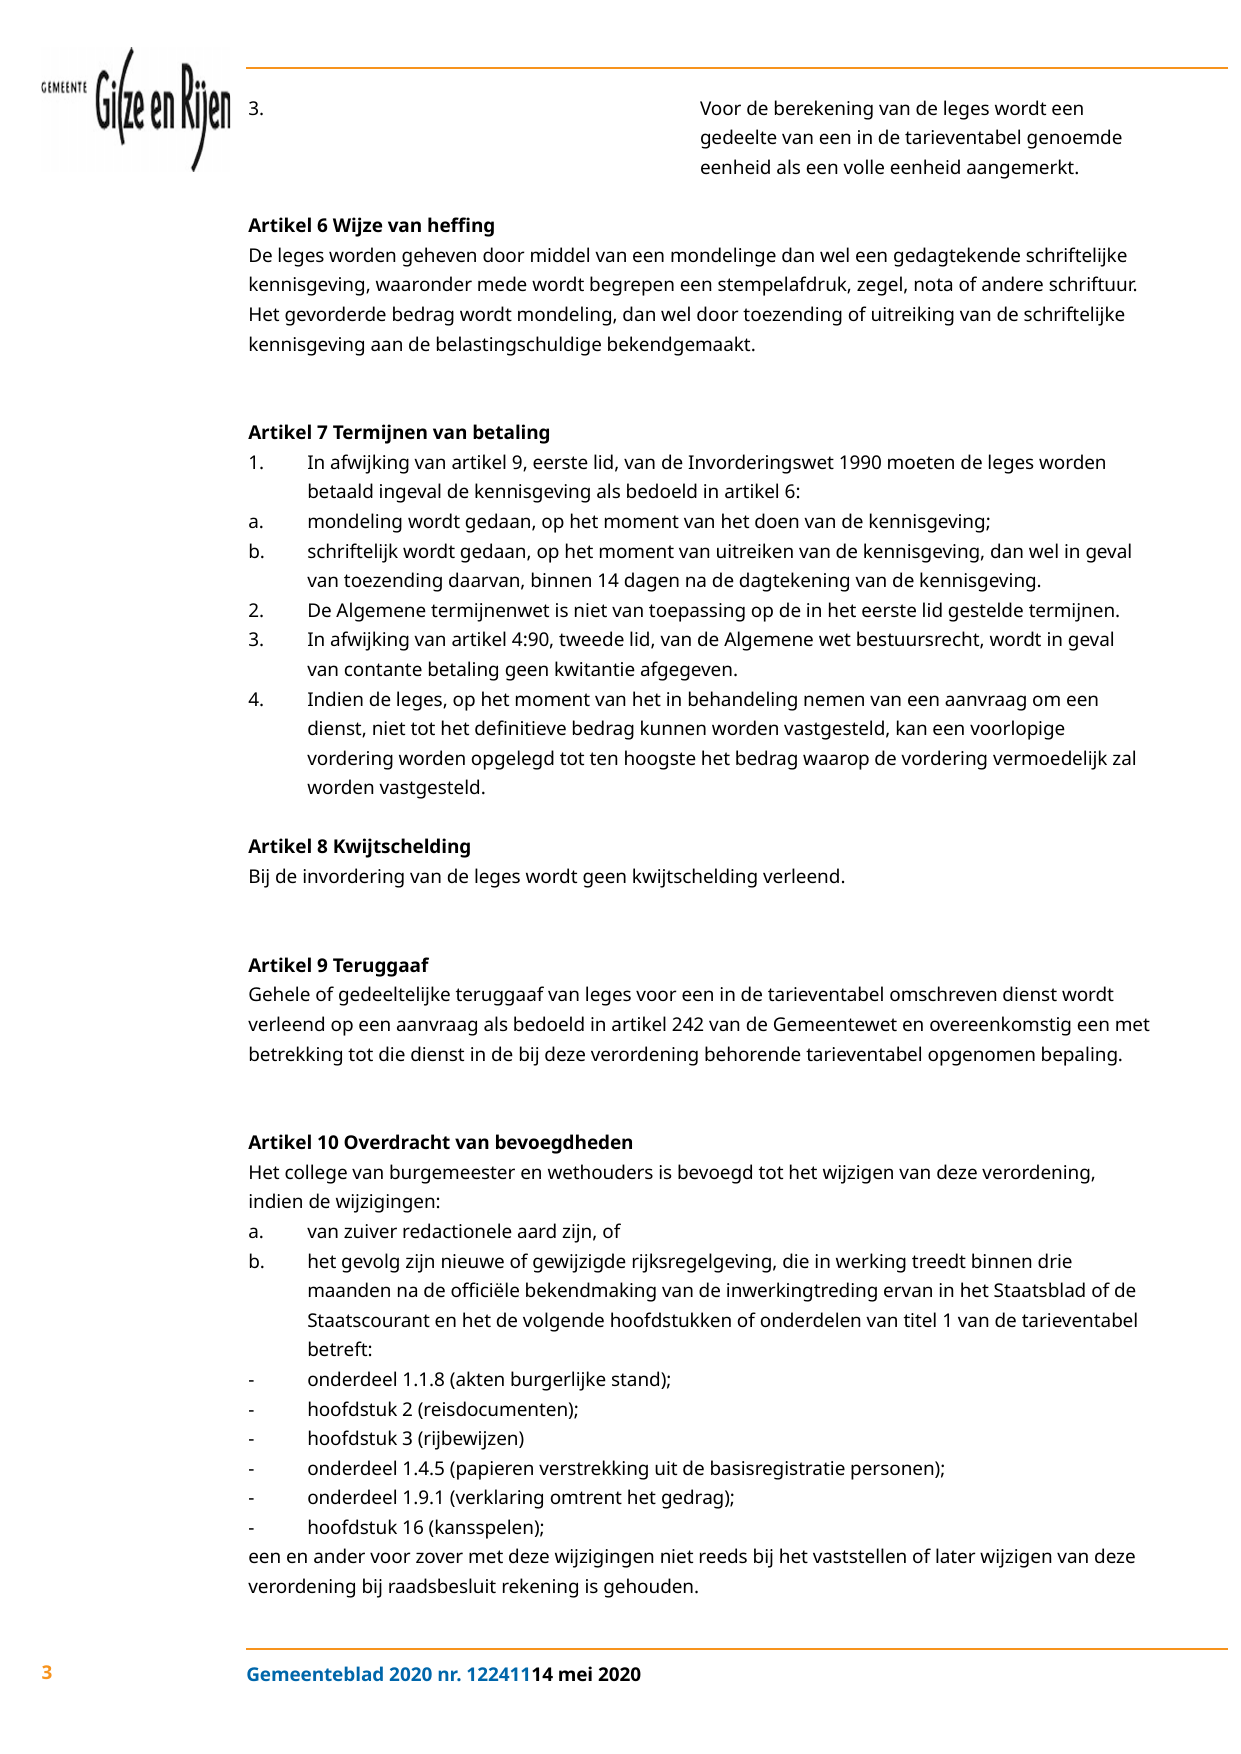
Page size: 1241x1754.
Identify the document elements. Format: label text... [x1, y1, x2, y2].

list onderdeel 1.4.5 (papieren verstrekking uit de basisregistratie personen); [248, 1455, 1152, 1481]
list hoofdstuk 16 (kansspelen); [248, 1514, 1152, 1540]
text Bij de invordering van de leges wordt geen kwijtschelding verleend. [248, 863, 1152, 889]
table_cell Voor de berekening van de leges wordt een gedeelte van een in de tarieventabel genoemde eenheid als een volle eenheid aangemerkt. [700, 95, 1152, 180]
text Artikel 7 Termijnen van betaling [248, 419, 1152, 445]
text Gehele of gedeeltelijke teruggaaf van leges voor een in de tarieventabel omschreven dienst wordt verleend op een aanvraag als bedoeld in artikel 242 van de Gemeentewet en overeenkomstig een met betrekking tot die dienst in de bij deze verordening behorende tarieventabel opgenomen bepaling. [248, 982, 1152, 1067]
list hoofdstuk 3 (rijbewijzen) [248, 1425, 1152, 1451]
list In afwijking van artikel 9, eerste lid, van de Invorderingswet 1990 moeten de leges worden betaald ingeval de kennisgeving als bedoeld in artikel 6: [248, 449, 1152, 504]
text een en ander voor zover met deze wijzigingen niet reeds bij het vaststellen of later wijzigen van deze verordening bij raadsbesluit rekening is gehouden. [248, 1544, 1152, 1599]
list onderdeel 1.9.1 (verklaring omtrent het gedrag); [248, 1484, 1152, 1510]
list In afwijking van artikel 4:90, tweede lid, van de Algemene wet bestuursrecht, wordt in geval van contante betaling geen kwitantie afgegeven. [248, 627, 1152, 682]
text Het gevorderde bedrag wordt mondeling, dan wel door toezending of uitreiking van de schriftelijke kennisgeving aan de belastingschuldige bekendgemaakt. [248, 301, 1152, 357]
list De Algemene termijnenwet is niet van toepassing op de in het eerste lid gestelde termijnen. [248, 597, 1152, 623]
list het gevolg zijn nieuwe of gewijzigde rijksregelgeving, die in werking treedt binnen drie maanden na de officiële bekendmaking van de inwerkingtreding ervan in het Staatsblad of de Staatscourant en het de volgende hoofdstukken of onderdelen van titel 1 van de tarieventabel betreft: [248, 1248, 1152, 1362]
picture [41, 47, 231, 172]
text Artikel 10 Overdracht van bevoegdheden [248, 1129, 1152, 1155]
list van zuiver redactionele aard zijn, of [248, 1218, 1152, 1244]
list mondeling wordt gedaan, op het moment van het doen van de kennisgeving; [248, 508, 1152, 534]
table_cell 3. [248, 95, 700, 180]
list Indien de leges, op het moment van het in behandeling nemen van een aanvraag om een dienst, niet tot het definitieve bedrag kunnen worden vastgesteld, kan een voorlopige vordering worden opgelegd tot ten hoogste het bedrag waarop de vordering vermoedelijk zal worden vastgesteld. [248, 686, 1152, 800]
text Artikel 8 Kwijtschelding [248, 834, 1152, 859]
text Artikel 6 Wijze van heffing [248, 212, 1152, 238]
list schriftelijk wordt gedaan, op het moment van uitreiken van de kennisgeving, dan wel in geval van toezending daarvan, binnen 14 dagen na de dagtekening van de kennisgeving. [248, 538, 1152, 593]
list hoofdstuk 2 (reisdocumenten); [248, 1396, 1152, 1422]
list onderdeel 1.1.8 (akten burgerlijke stand); [248, 1366, 1152, 1392]
text Artikel 9 Teruggaaf [248, 952, 1152, 978]
text De leges worden geheven door middel van een mondelinge dan wel een gedagtekende schriftelijke kennisgeving, waaronder mede wordt begrepen een stempelafdruk, zegel, nota of andere schriftuur. [248, 242, 1152, 297]
text Het college van burgemeester en wethouders is bevoegd tot het wijzigen van deze verordening, indien de wijzigingen: [248, 1159, 1152, 1214]
